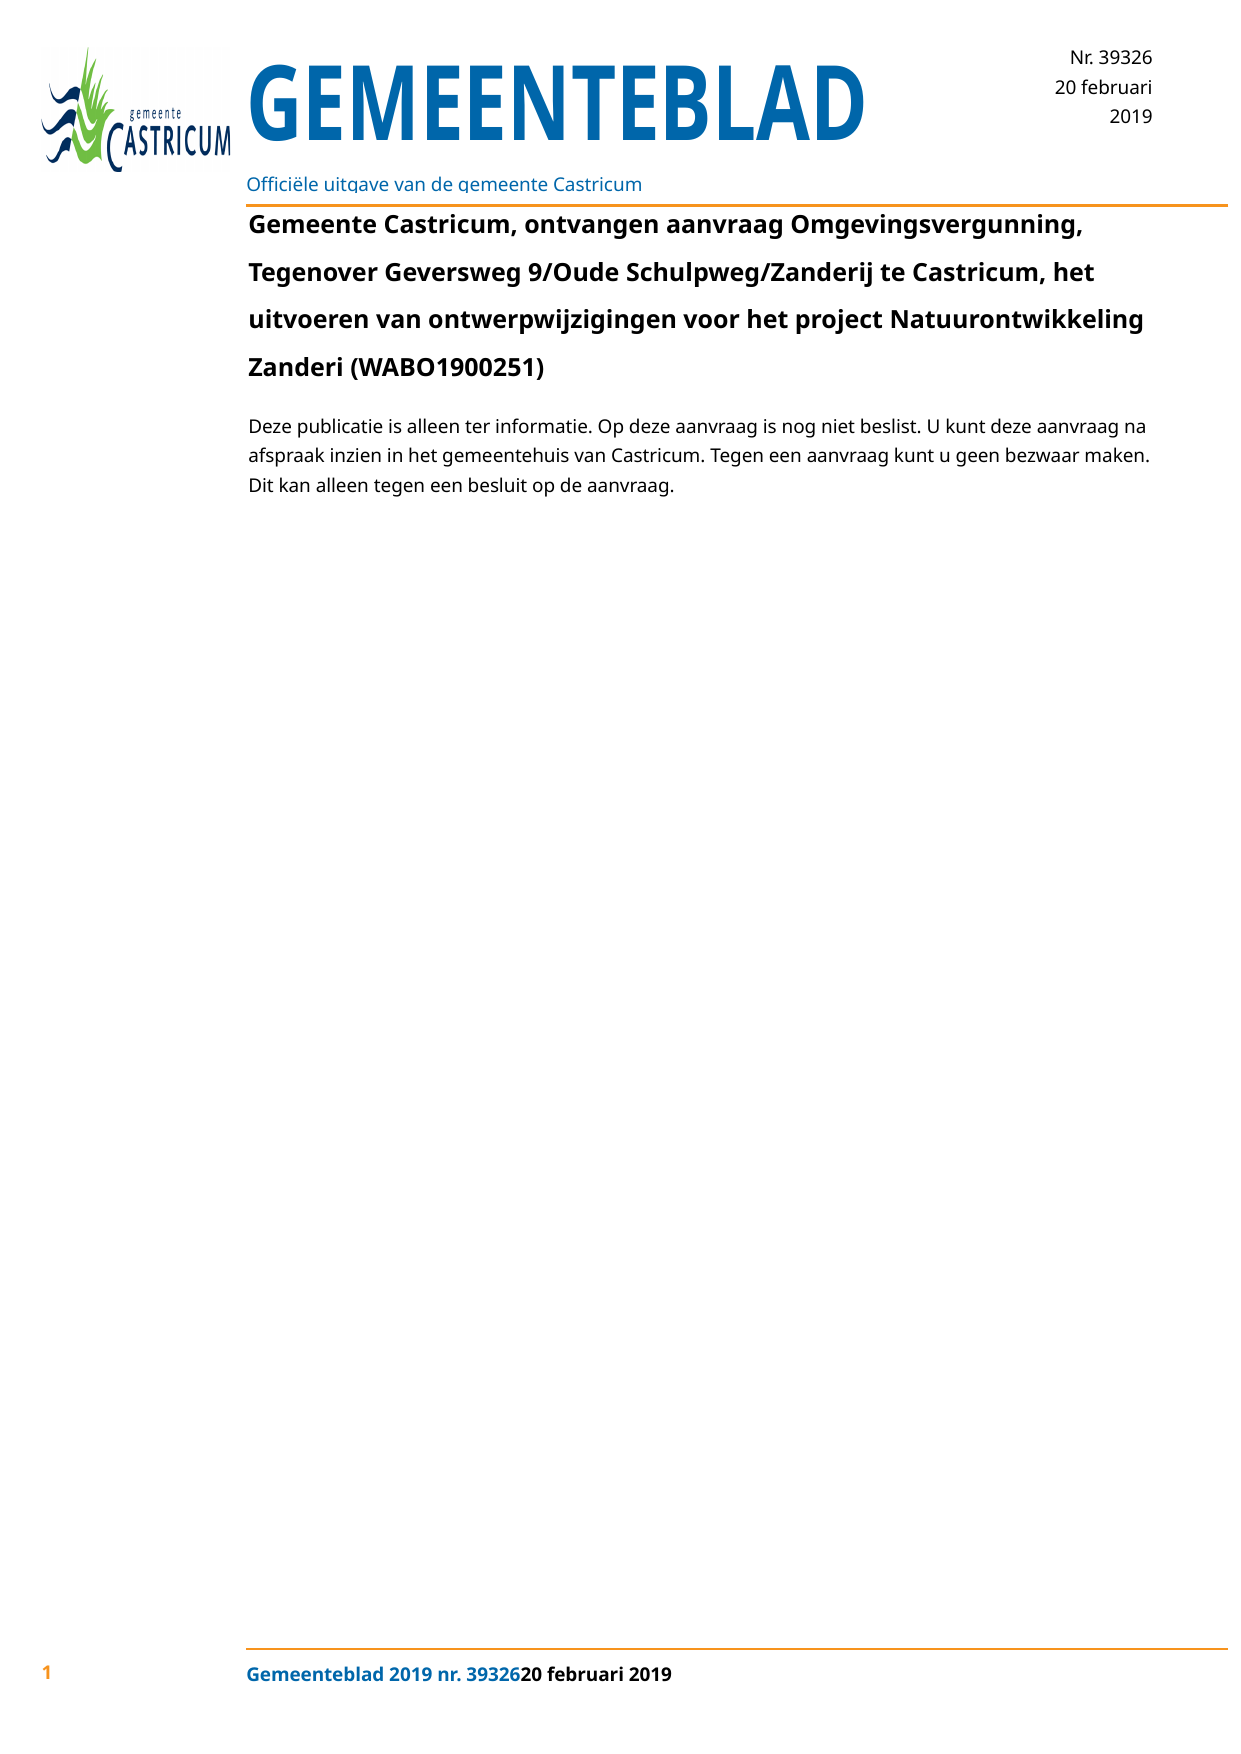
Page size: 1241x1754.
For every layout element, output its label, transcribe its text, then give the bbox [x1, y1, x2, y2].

picture [41, 47, 231, 172]
text Gemeente Castricum, ontvangen aanvraag Omgevingsvergunning, Tegenover Geversweg 9/Oude Schulpweg/Zanderij te Castricum, het uitvoeren van ontwerpwijzigingen voor het project Natuurontwikkeling Zanderi (WABO1900251) [248, 207, 1152, 384]
text Deze publicatie is alleen ter informatie. Op deze aanvraag is nog niet beslist. U kunt deze aanvraag na afspraak inzien in het gemeentehuis van Castricum. Tegen een aanvraag kunt u geen bezwaar maken. Dit kan alleen tegen een besluit op de aanvraag. [248, 413, 1152, 498]
